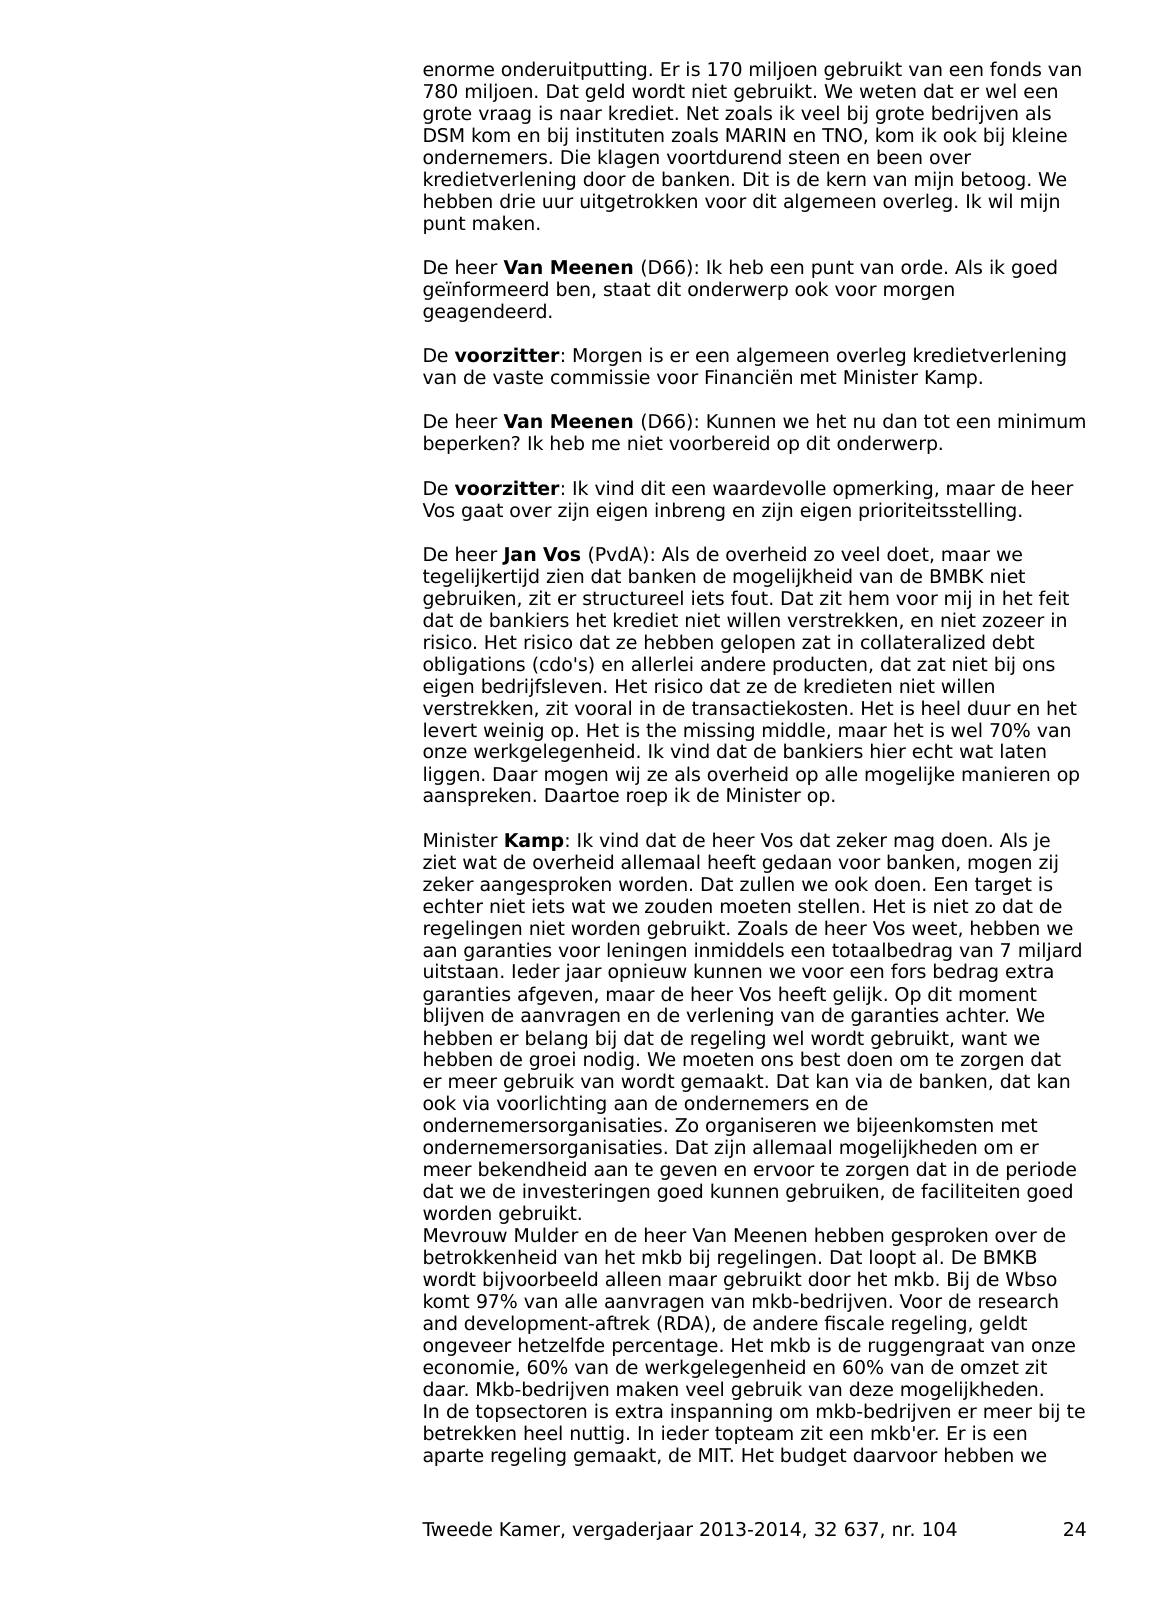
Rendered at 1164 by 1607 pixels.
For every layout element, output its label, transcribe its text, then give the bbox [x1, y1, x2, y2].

text De heer Van Meenen (D66): Kunnen we het nu dan tot een minimum beperken? Ik heb me niet voorbereid op dit onderwerp. [422, 411, 1087, 455]
text De heer Van Meenen (D66): Ik heb een punt van orde. Als ik goed geïnformeerd ben, staat dit onderwerp ook voor morgen geagendeerd. [422, 257, 1087, 323]
text De heer Jan Vos (PvdA): Als de overheid zo veel doet, maar we tegelijkertijd zien dat banken de mogelijkheid van de BMBK niet gebruiken, zit er structureel iets fout. Dat zit hem voor mij in het feit dat de bankiers het krediet niet willen verstrekken, en niet zozeer in risico. Het risico dat ze hebben gelopen zat in collateralized debt obligations (cdo's) en allerlei andere producten, dat zat niet bij ons eigen bedrijfsleven. Het risico dat ze de kredieten niet willen verstrekken, zit vooral in de transactiekosten. Het is heel duur en het levert weinig op. Het is the missing middle, maar het is wel 70% van onze werkgelegenheid. Ik vind dat de bankiers hier echt wat laten liggen. Daar mogen wij ze als overheid op alle mogelijke manieren op aanspreken. Daartoe roep ik de Minister op. [422, 544, 1087, 807]
text Minister Kamp: Ik vind dat de heer Vos dat zeker mag doen. Als je ziet wat de overheid allemaal heeft gedaan voor banken, mogen zij zeker aangesproken worden. Dat zullen we ook doen. Een target is echter niet iets wat we zouden moeten stellen. Het is niet zo dat de regelingen niet worden gebruikt. Zoals de heer Vos weet, hebben we aan garanties voor leningen inmiddels een totaalbedrag van 7 miljard uitstaan. Ieder jaar opnieuw kunnen we voor een fors bedrag extra garanties afgeven, maar de heer Vos heeft gelijk. Op dit moment blijven de aanvragen en de verlening van de garanties achter. We hebben er belang bij dat de regeling wel wordt gebruikt, want we hebben de groei nodig. We moeten ons best doen om te zorgen dat er meer gebruik van wordt gemaakt. Dat kan via de banken, dat kan ook via voorlichting aan de ondernemers en de ondernemersorganisaties. Zo organiseren we bijeenkomsten met ondernemersorganisaties. Dat zijn allemaal mogelijkheden om er meer bekendheid aan te geven en ervoor te zorgen dat in de periode dat we de investeringen goed kunnen gebruiken, de faciliteiten goed worden gebruikt. [422, 829, 1087, 1225]
text De voorzitter: Ik vind dit een waardevolle opmerking, maar de heer Vos gaat over zijn eigen inbreng en zijn eigen prioriteitsstelling. [422, 477, 1087, 521]
text In de topsectoren is extra inspanning om mkb-bedrijven er meer bij te betrekken heel nuttig. In ieder topteam zit een mkb'er. Er is een aparte regeling gemaakt, de MIT. Het budget daarvoor hebben we [422, 1401, 1087, 1467]
text Mevrouw Mulder en de heer Van Meenen hebben gesproken over de betrokkenheid van het mkb bij regelingen. Dat loopt al. De BMKB wordt bijvoorbeeld alleen maar gebruikt door het mkb. Bij de Wbso komt 97% van alle aanvragen van mkb-bedrijven. Voor de research and development-aftrek (RDA), de andere fiscale regeling, geldt ongeveer hetzelfde percentage. Het mkb is de ruggengraat van onze economie, 60% van de werkgelegenheid en 60% van de omzet zit daar. Mkb-bedrijven maken veel gebruik van deze mogelijkheden. [422, 1225, 1087, 1401]
text De voorzitter: Morgen is er een algemeen overleg kredietverlening van de vaste commissie voor Financiën met Minister Kamp. [422, 345, 1087, 389]
text enorme onderuitputting. Er is 170 miljoen gebruikt van een fonds van 780 miljoen. Dat geld wordt niet gebruikt. We weten dat er wel een grote vraag is naar krediet. Net zoals ik veel bij grote bedrijven als DSM kom en bij instituten zoals MARIN en TNO, kom ik ook bij kleine ondernemers. Die klagen voortdurend steen en been over kredietverlening door de banken. Dit is de kern van mijn betoog. We hebben drie uur uitgetrokken voor dit algemeen overleg. Ik wil mijn punt maken. [422, 59, 1087, 235]
